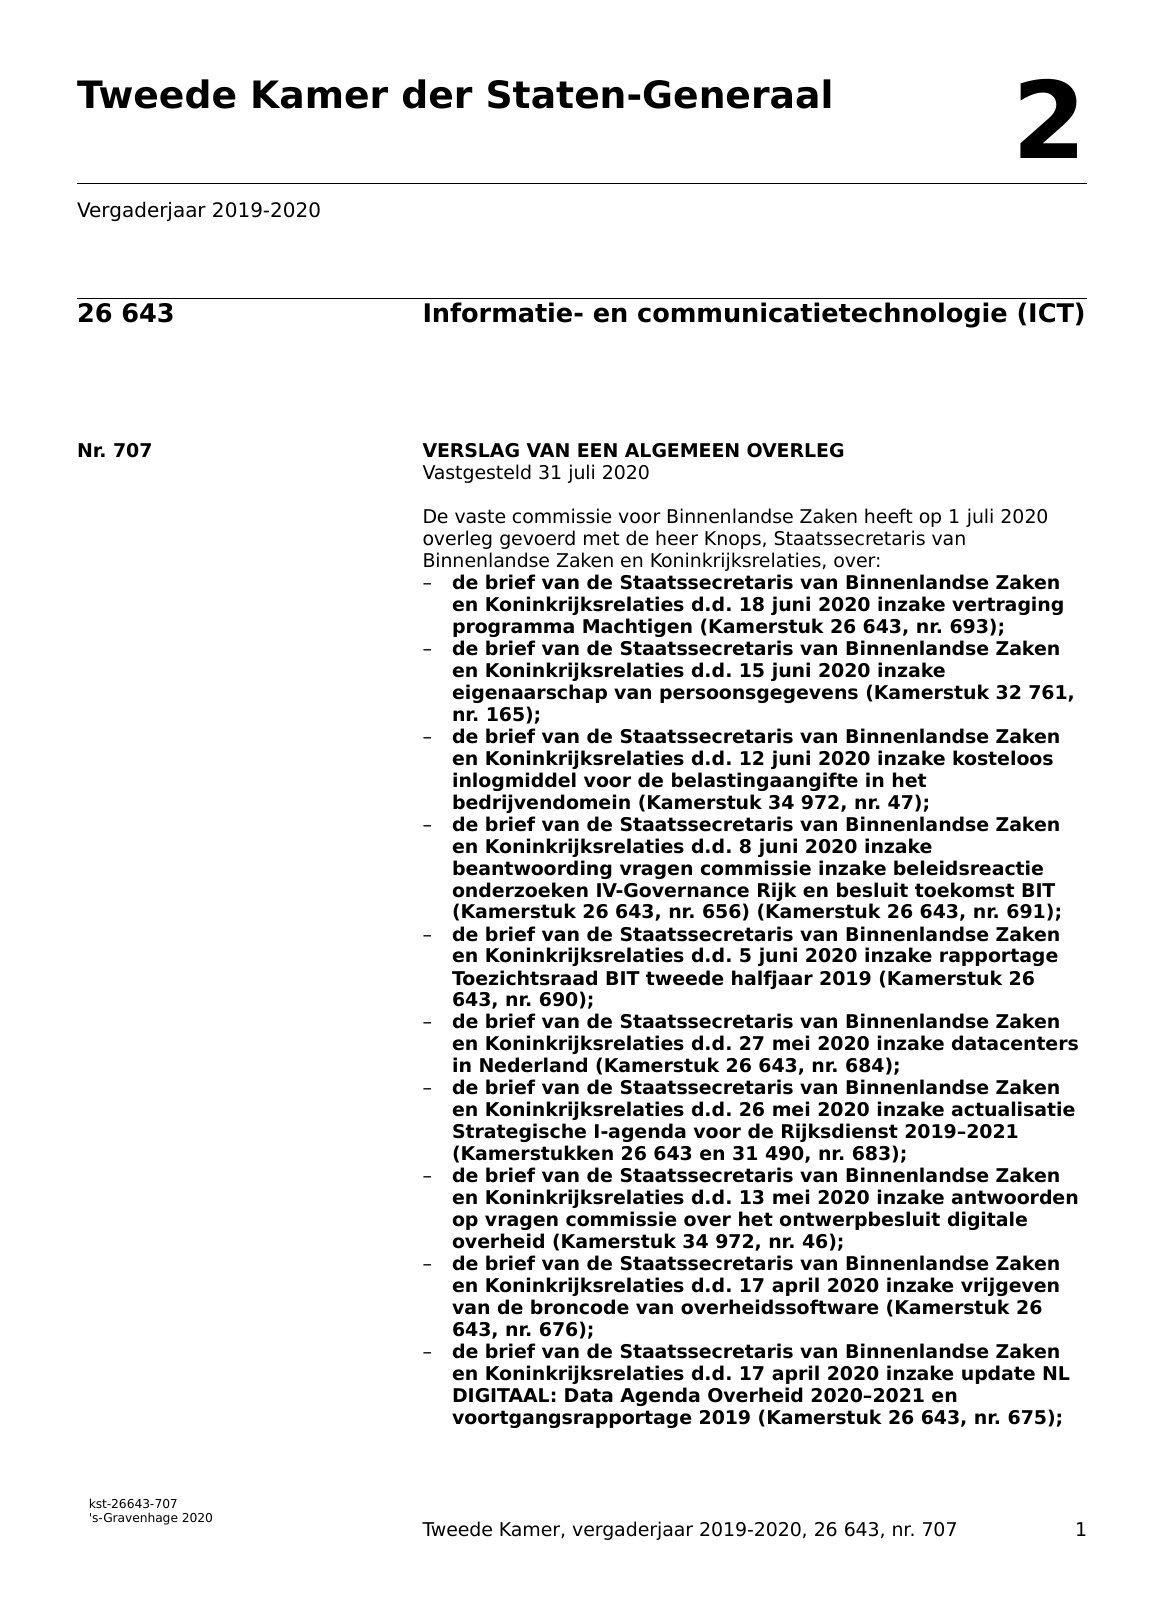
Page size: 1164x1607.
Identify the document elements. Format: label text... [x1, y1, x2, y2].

text kst-26643-707 [88, 1497, 323, 1511]
text – de brief van de Staatssecretaris van Binnenlandse Zaken en Koninkrijksrelaties d.d. 18 juni 2020 inzake vertraging programma Machtigen (Kamerstuk 26 643, nr. 693); [422, 572, 1087, 638]
table_header 2 [886, 59, 1087, 183]
text De vaste commissie voor Binnenlandse Zaken heeft op 1 juli 2020 overleg gevoerd met de heer Knops, Staatssecretaris van Binnenlandse Zaken en Koninkrijksrelaties, over: [422, 506, 1087, 572]
text Vastgesteld 31 juli 2020 [422, 462, 1087, 484]
text – de brief van de Staatssecretaris van Binnenlandse Zaken en Koninkrijksrelaties d.d. 27 mei 2020 inzake datacenters in Nederland (Kamerstuk 26 643, nr. 684); [422, 1011, 1087, 1077]
text – de brief van de Staatssecretaris van Binnenlandse Zaken en Koninkrijksrelaties d.d. 8 juni 2020 inzake beantwoording vragen commissie inzake beleidsreactie onderzoeken IV-Governance Rijk en besluit toekomst BIT (Kamerstuk 26 643, nr. 656) (Kamerstuk 26 643, nr. 691); [422, 813, 1087, 923]
text – de brief van de Staatssecretaris van Binnenlandse Zaken en Koninkrijksrelaties d.d. 13 mei 2020 inzake antwoorden op vragen commissie over het ontwerpbesluit digitale overheid (Kamerstuk 34 972, nr. 46); [422, 1165, 1087, 1253]
text – de brief van de Staatssecretaris van Binnenlandse Zaken en Koninkrijksrelaties d.d. 26 mei 2020 inzake actualisatie Strategische I-agenda voor de Rijksdienst 2019–2021 (Kamerstukken 26 643 en 31 490, nr. 683); [422, 1077, 1087, 1165]
text – de brief van de Staatssecretaris van Binnenlandse Zaken en Koninkrijksrelaties d.d. 17 april 2020 inzake update NL DIGITAAL: Data Agenda Overheid 2020–2021 en voortgangsrapportage 2019 (Kamerstuk 26 643, nr. 675); [422, 1341, 1087, 1429]
table_header Tweede Kamer der Staten-Generaal [77, 59, 886, 183]
subtitle 26 643 Informatie- en communicatietechnologie (ICT) [77, 299, 1087, 329]
text – de brief van de Staatssecretaris van Binnenlandse Zaken en Koninkrijksrelaties d.d. 12 juni 2020 inzake kosteloos inlogmiddel voor de belastingaangifte in het bedrijvendomein (Kamerstuk 34 972, nr. 47); [422, 726, 1087, 813]
text – de brief van de Staatssecretaris van Binnenlandse Zaken en Koninkrijksrelaties d.d. 15 juni 2020 inzake eigenaarschap van persoonsgegevens (Kamerstuk 32 761, nr. 165); [422, 638, 1087, 726]
text – de brief van de Staatssecretaris van Binnenlandse Zaken en Koninkrijksrelaties d.d. 17 april 2020 inzake vrijgeven van de broncode van overheidssoftware (Kamerstuk 26 643, nr. 676); [422, 1253, 1087, 1341]
text – de brief van de Staatssecretaris van Binnenlandse Zaken en Koninkrijksrelaties d.d. 5 juni 2020 inzake rapportage Toezichtsraad BIT tweede halfjaar 2019 (Kamerstuk 26 643, nr. 690); [422, 923, 1087, 1011]
table_cell Vergaderjaar 2019-2020 [77, 184, 1087, 298]
text 's-Gravenhage 2020 [88, 1511, 323, 1525]
subtitle Nr. 707 VERSLAG VAN EEN ALGEMEEN OVERLEG [77, 440, 1087, 462]
